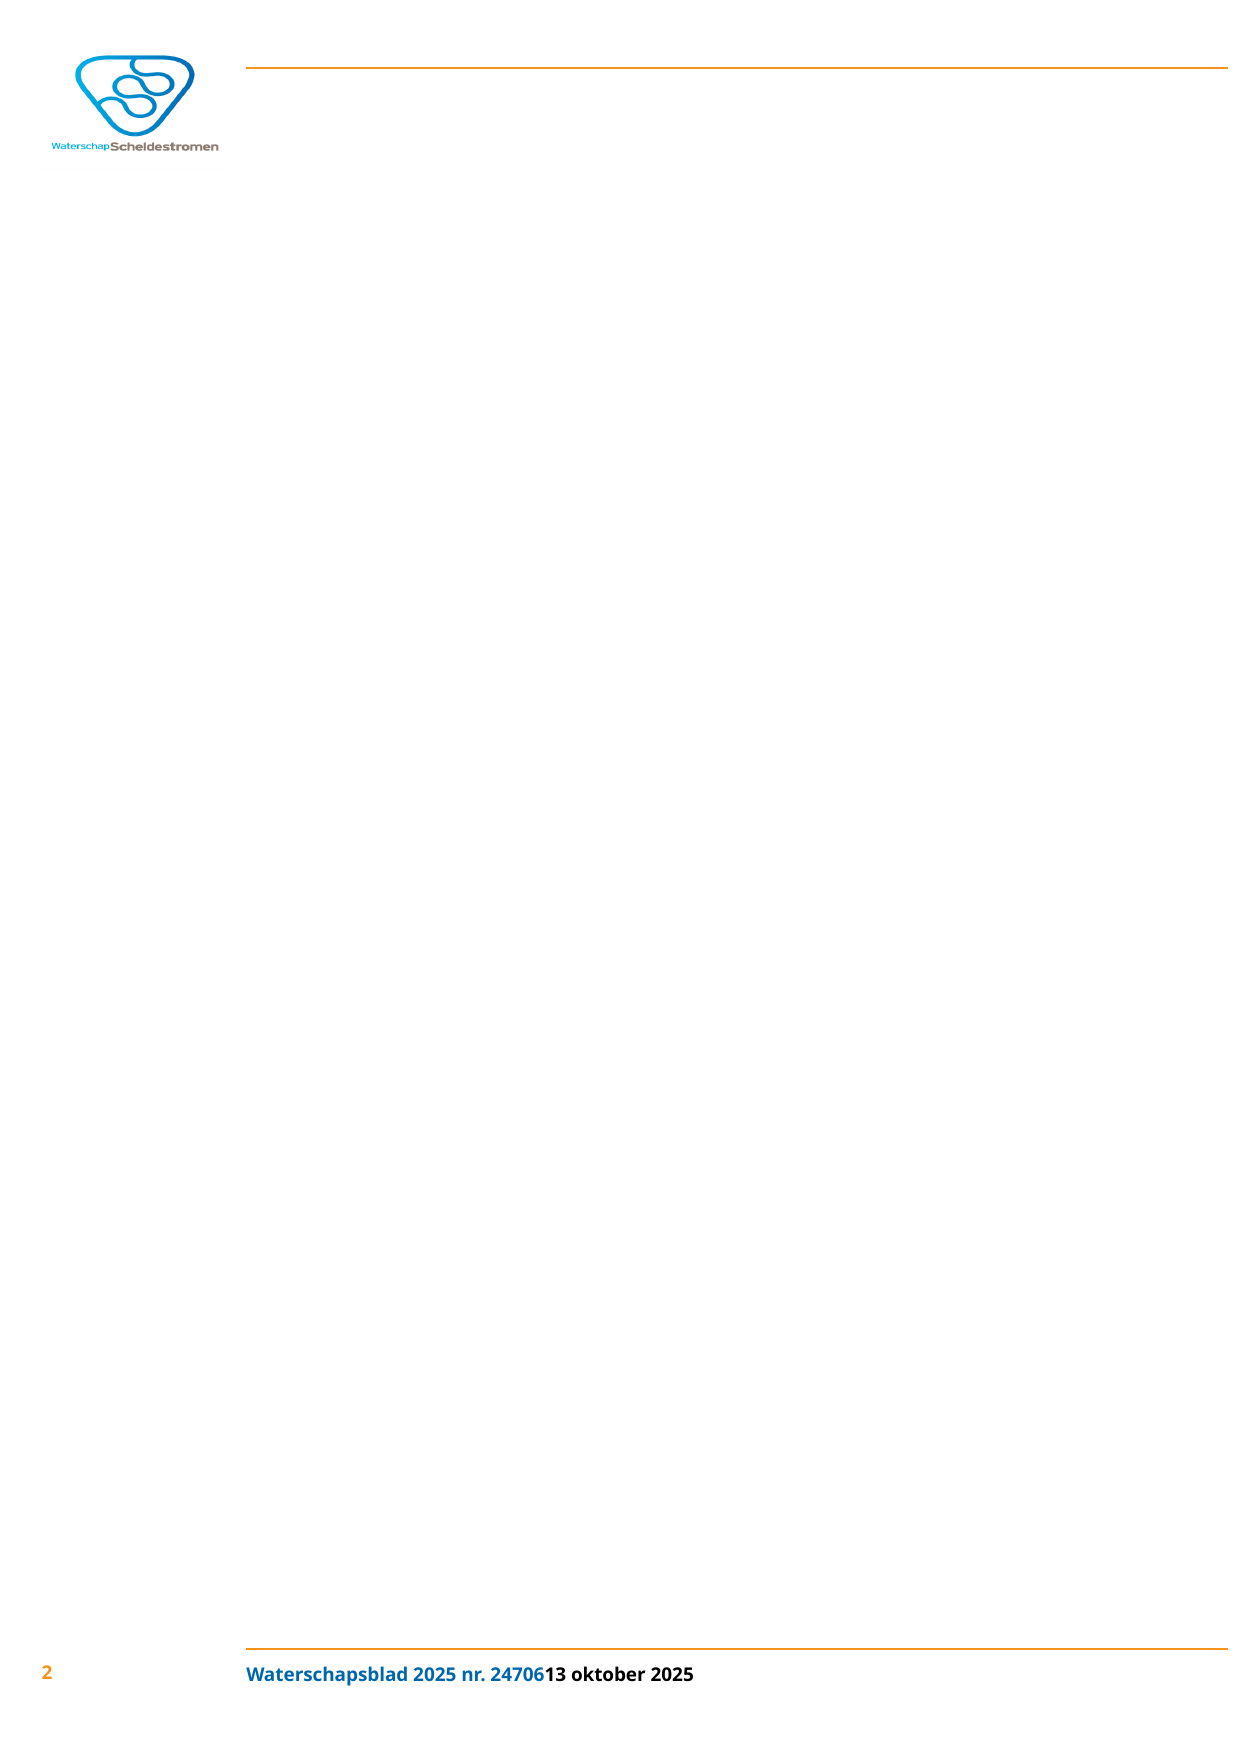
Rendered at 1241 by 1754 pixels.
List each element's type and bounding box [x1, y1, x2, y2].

picture [41, 47, 231, 172]
